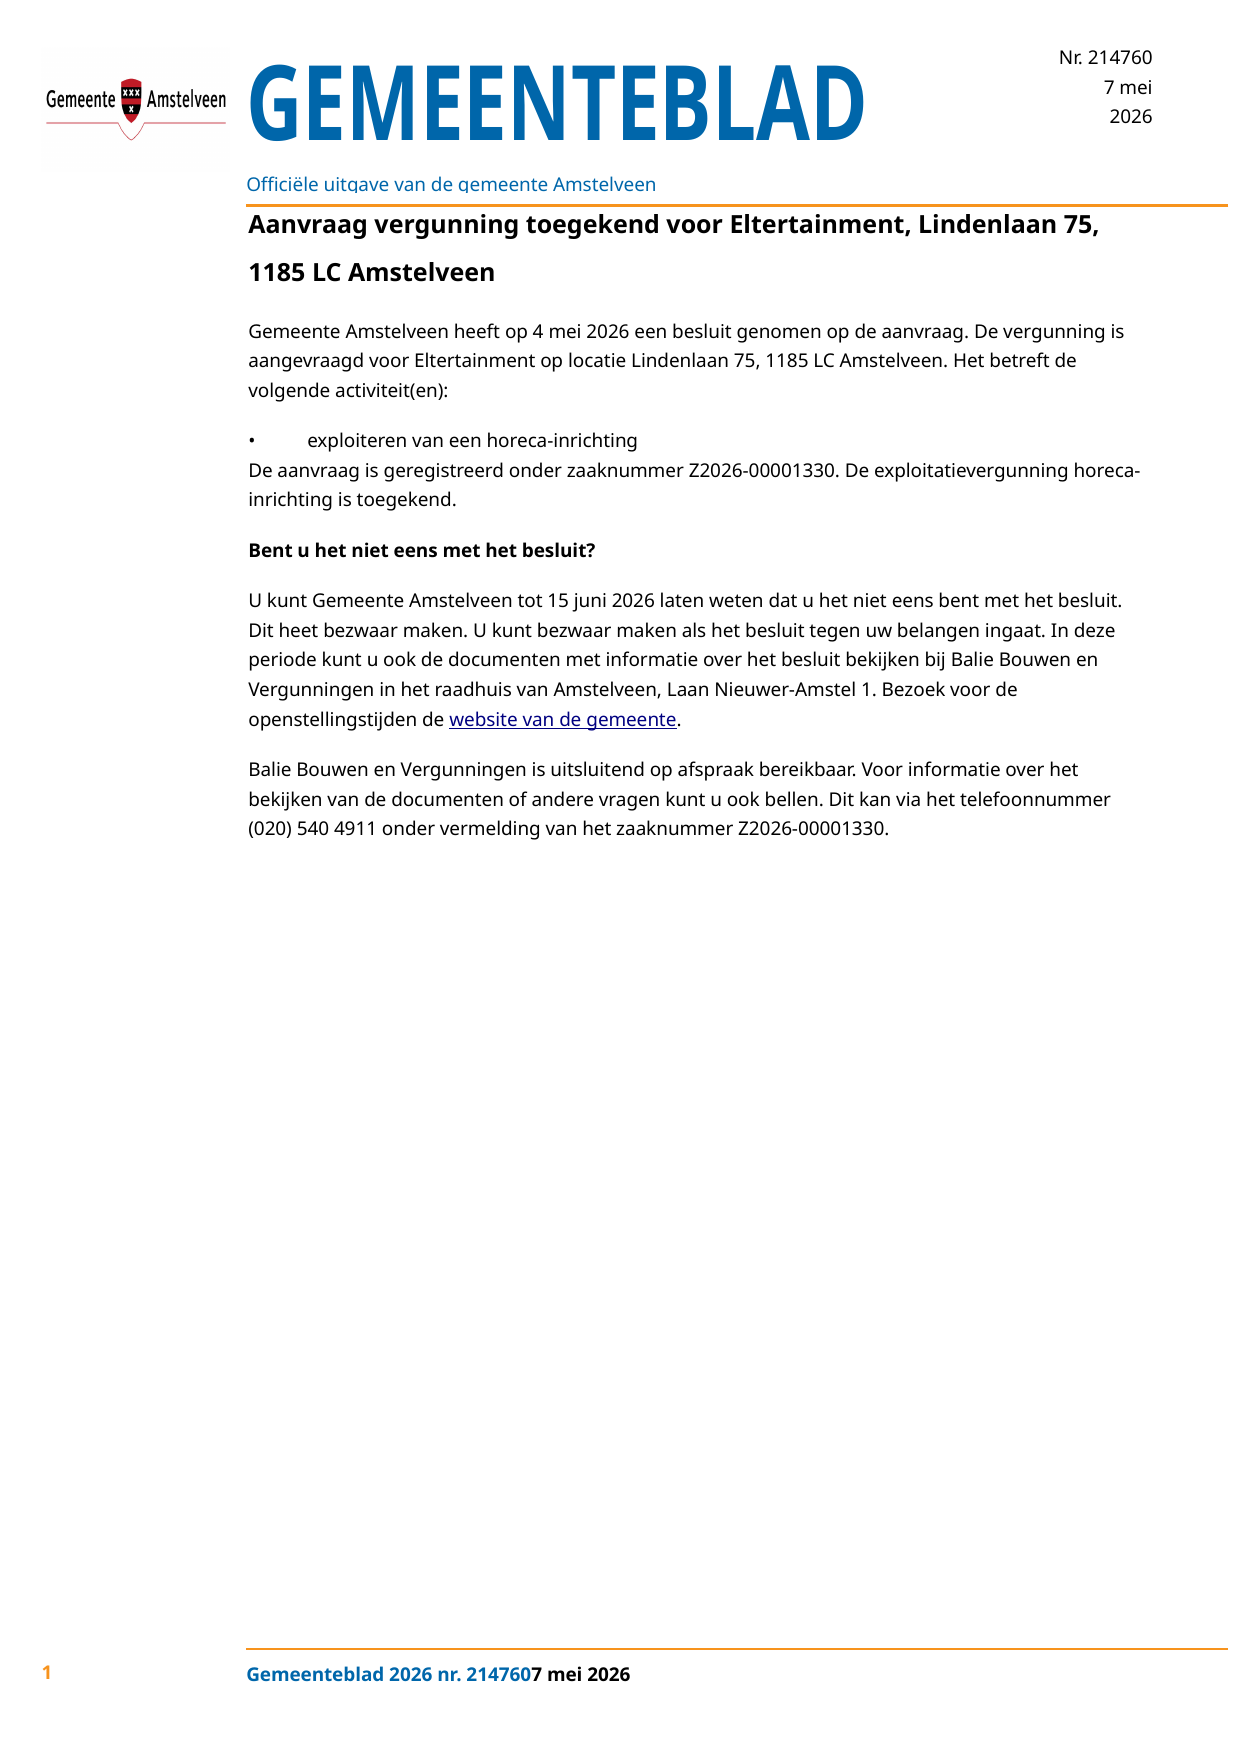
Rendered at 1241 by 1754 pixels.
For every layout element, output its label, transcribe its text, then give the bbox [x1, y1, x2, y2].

text Bent u het niet eens met het besluit? [248, 537, 1152, 563]
text De aanvraag is geregistreerd onder zaaknummer Z2026-00001330. De exploitatievergunning horeca-inrichting is toegekend. [248, 457, 1152, 512]
text Gemeente Amstelveen heeft op 4 mei 2026 een besluit genomen op de aanvraag. De vergunning is aangevraagd voor Eltertainment op locatie Lindenlaan 75, 1185 LC Amstelveen. Het betreft de volgende activiteit(en): [248, 318, 1152, 403]
text Balie Bouwen en Vergunningen is uitsluitend op afspraak bereikbaar. Voor informatie over het bekijken van de documenten of andere vragen kunt u ook bellen. Dit kan via het telefoonnummer (020) 540 4911 onder vermelding van het zaaknummer Z2026-00001330. [248, 756, 1152, 841]
list exploiteren van een horeca-inrichting [248, 427, 1152, 453]
text Aanvraag vergunning toegekend voor Eltertainment, Lindenlaan 75, 1185 LC Amstelveen [248, 207, 1152, 288]
text U kunt Gemeente Amstelveen tot 15 juni 2026 laten weten dat u het niet eens bent met het besluit. Dit heet bezwaar maken. U kunt bezwaar maken als het besluit tegen uw belangen ingaat. In deze periode kunt u ook de documenten met informatie over het besluit bekijken bij Balie Bouwen en Vergunningen in het raadhuis van Amstelveen, Laan Nieuwer-Amstel 1. Bezoek voor de openstellingstijden de website van de gemeente. [248, 587, 1152, 732]
picture [41, 47, 231, 172]
